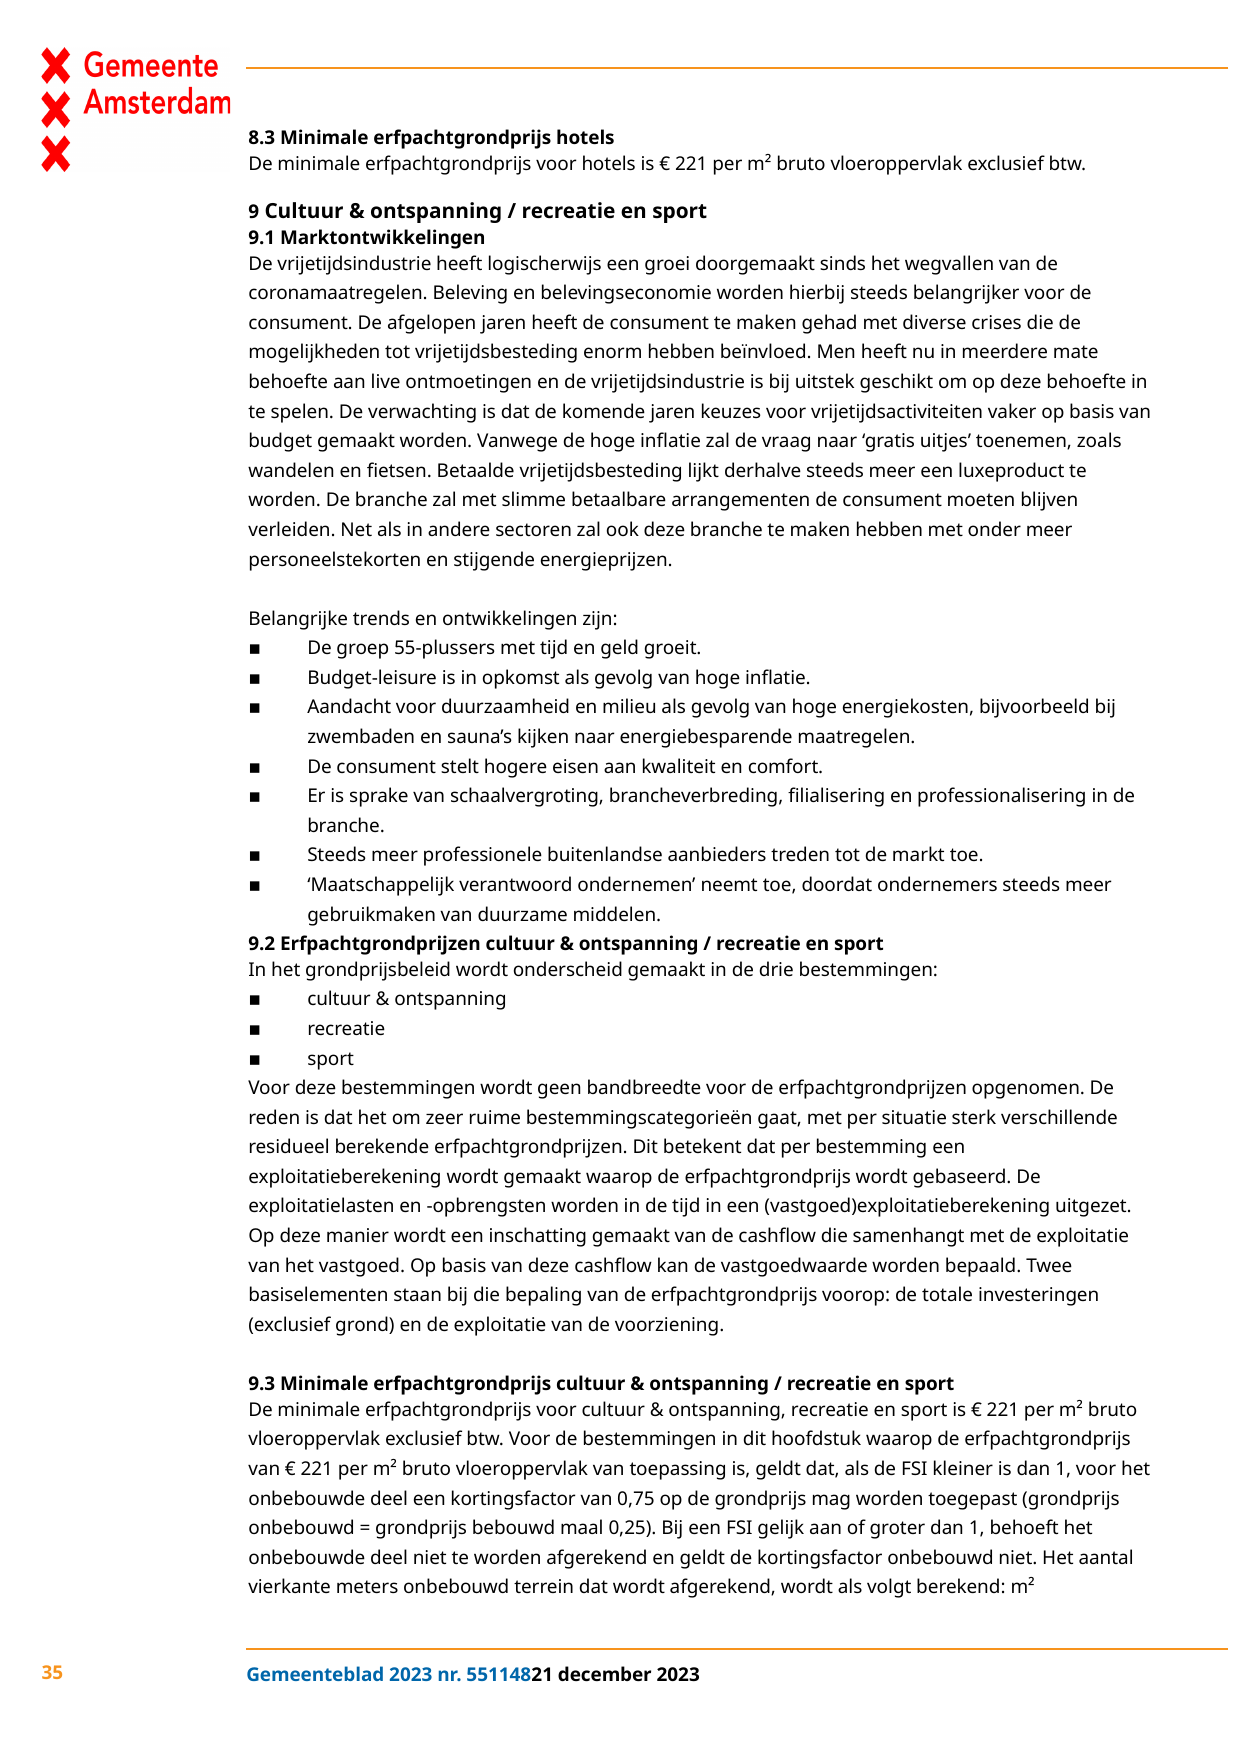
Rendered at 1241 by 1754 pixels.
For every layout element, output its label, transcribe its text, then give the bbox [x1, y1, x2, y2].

list Budget-leisure is in opkomst als gevolg van hoge inflatie. [248, 664, 1152, 690]
list Steeds meer professionele buitenlandse aanbieders treden tot de markt toe. [248, 842, 1152, 867]
text De vrijetijdsindustrie heeft logischerwijs een groei doorgemaakt sinds het wegvallen van de coronamaatregelen. Beleving en belevingseconomie worden hierbij steeds belangrijker voor de consument. De afgelopen jaren heeft de consument te maken gehad met diverse crises die de mogelijkheden tot vrijetijdsbesteding enorm hebben beïnvloed. Men heeft nu in meerdere mate behoefte aan live ontmoetingen en de vrijetijdsindustrie is bij uitstek geschikt om op deze behoefte in te spelen. De verwachting is dat de komende jaren keuzes voor vrijetijdsactiviteiten vaker op basis van budget gemaakt worden. Vanwege de hoge inflatie zal de vraag naar ‘gratis uitjes’ toenemen, zoals wandelen en fietsen. Betaalde vrijetijdsbesteding lijkt derhalve steeds meer een luxeproduct te worden. De branche zal met slimme betaalbare arrangementen de consument moeten blijven verleiden. Net als in andere sectoren zal ook deze branche te maken hebben met onder meer personeelstekorten en stijgende energieprijzen. [248, 250, 1152, 571]
picture [41, 47, 231, 172]
list recreatie [248, 1015, 1152, 1041]
text 9.3 Minimale erfpachtgrondprijs cultuur & ontspanning / recreatie en sport [248, 1370, 1152, 1396]
text De minimale erfpachtgrondprijs voor cultuur & ontspanning, recreatie en sport is € 221 per m² bruto vloeroppervlak exclusief btw. Voor de bestemmingen in dit hoofdstuk waarop de erfpachtgrondprijs van € 221 per m² bruto vloeroppervlak van toepassing is, geldt dat, als de FSI kleiner is dan 1, voor het onbebouwde deel een kortingsfactor van 0,75 op de grondprijs mag worden toegepast (grondprijs onbebouwd = grondprijs bebouwd maal 0,25). Bij een FSI gelijk aan of groter dan 1, behoeft het onbebouwde deel niet te worden afgerekend en geldt de kortingsfactor onbebouwd niet. Het aantal vierkante meters onbebouwd terrein dat wordt afgerekend, wordt als volgt berekend: m² [248, 1396, 1152, 1599]
list cultuur & ontspanning [248, 986, 1152, 1011]
text In het grondprijsbeleid wordt onderscheid gemaakt in de drie bestemmingen: [248, 956, 1152, 982]
list ‘Maatschappelijk verantwoord ondernemen’ neemt toe, doordat ondernemers steeds meer gebruikmaken van duurzame middelen. [248, 871, 1152, 926]
text 9.1 Marktontwikkelingen [248, 224, 1152, 250]
list De consument stelt hogere eisen aan kwaliteit en comfort. [248, 753, 1152, 778]
list Aandacht voor duurzaamheid en milieu als gevolg van hoge energiekosten, bijvoorbeeld bij zwembaden en sauna’s kijken naar energiebesparende maatregelen. [248, 694, 1152, 749]
text 9.2 Erfpachtgrondprijzen cultuur & ontspanning / recreatie en sport [248, 930, 1152, 956]
text 9 Cultuur & ontspanning / recreatie en sport [248, 196, 1152, 224]
text Voor deze bestemmingen wordt geen bandbreedte voor de erfpachtgrondprijzen opgenomen. De reden is dat het om zeer ruime bestemmingscategorieën gaat, met per situatie sterk verschillende residueel berekende erfpachtgrondprijzen. Dit betekent dat per bestemming een exploitatieberekening wordt gemaakt waarop de erfpachtgrondprijs wordt gebaseerd. De exploitatielasten en -opbrengsten worden in de tijd in een (vastgoed)exploitatieberekening uitgezet. Op deze manier wordt een inschatting gemaakt van de cashflow die samenhangt met de exploitatie van het vastgoed. Op basis van deze cashflow kan de vastgoedwaarde worden bepaald. Twee basiselementen staan bij die bepaling van de erfpachtgrondprijs voorop: de totale investeringen (exclusief grond) en de exploitatie van de voorziening. [248, 1074, 1152, 1337]
text De minimale erfpachtgrondprijs voor hotels is € 221 per m² bruto vloeroppervlak exclusief btw. [248, 150, 1152, 176]
text 8.3 Minimale erfpachtgrondprijs hotels [248, 124, 1152, 150]
list Er is sprake van schaalvergroting, brancheverbreding, filialisering en professionalisering in de branche. [248, 782, 1152, 838]
text Belangrijke trends en ontwikkelingen zijn: [248, 605, 1152, 631]
list sport [248, 1045, 1152, 1071]
list De groep 55-plussers met tijd en geld groeit. [248, 634, 1152, 660]
